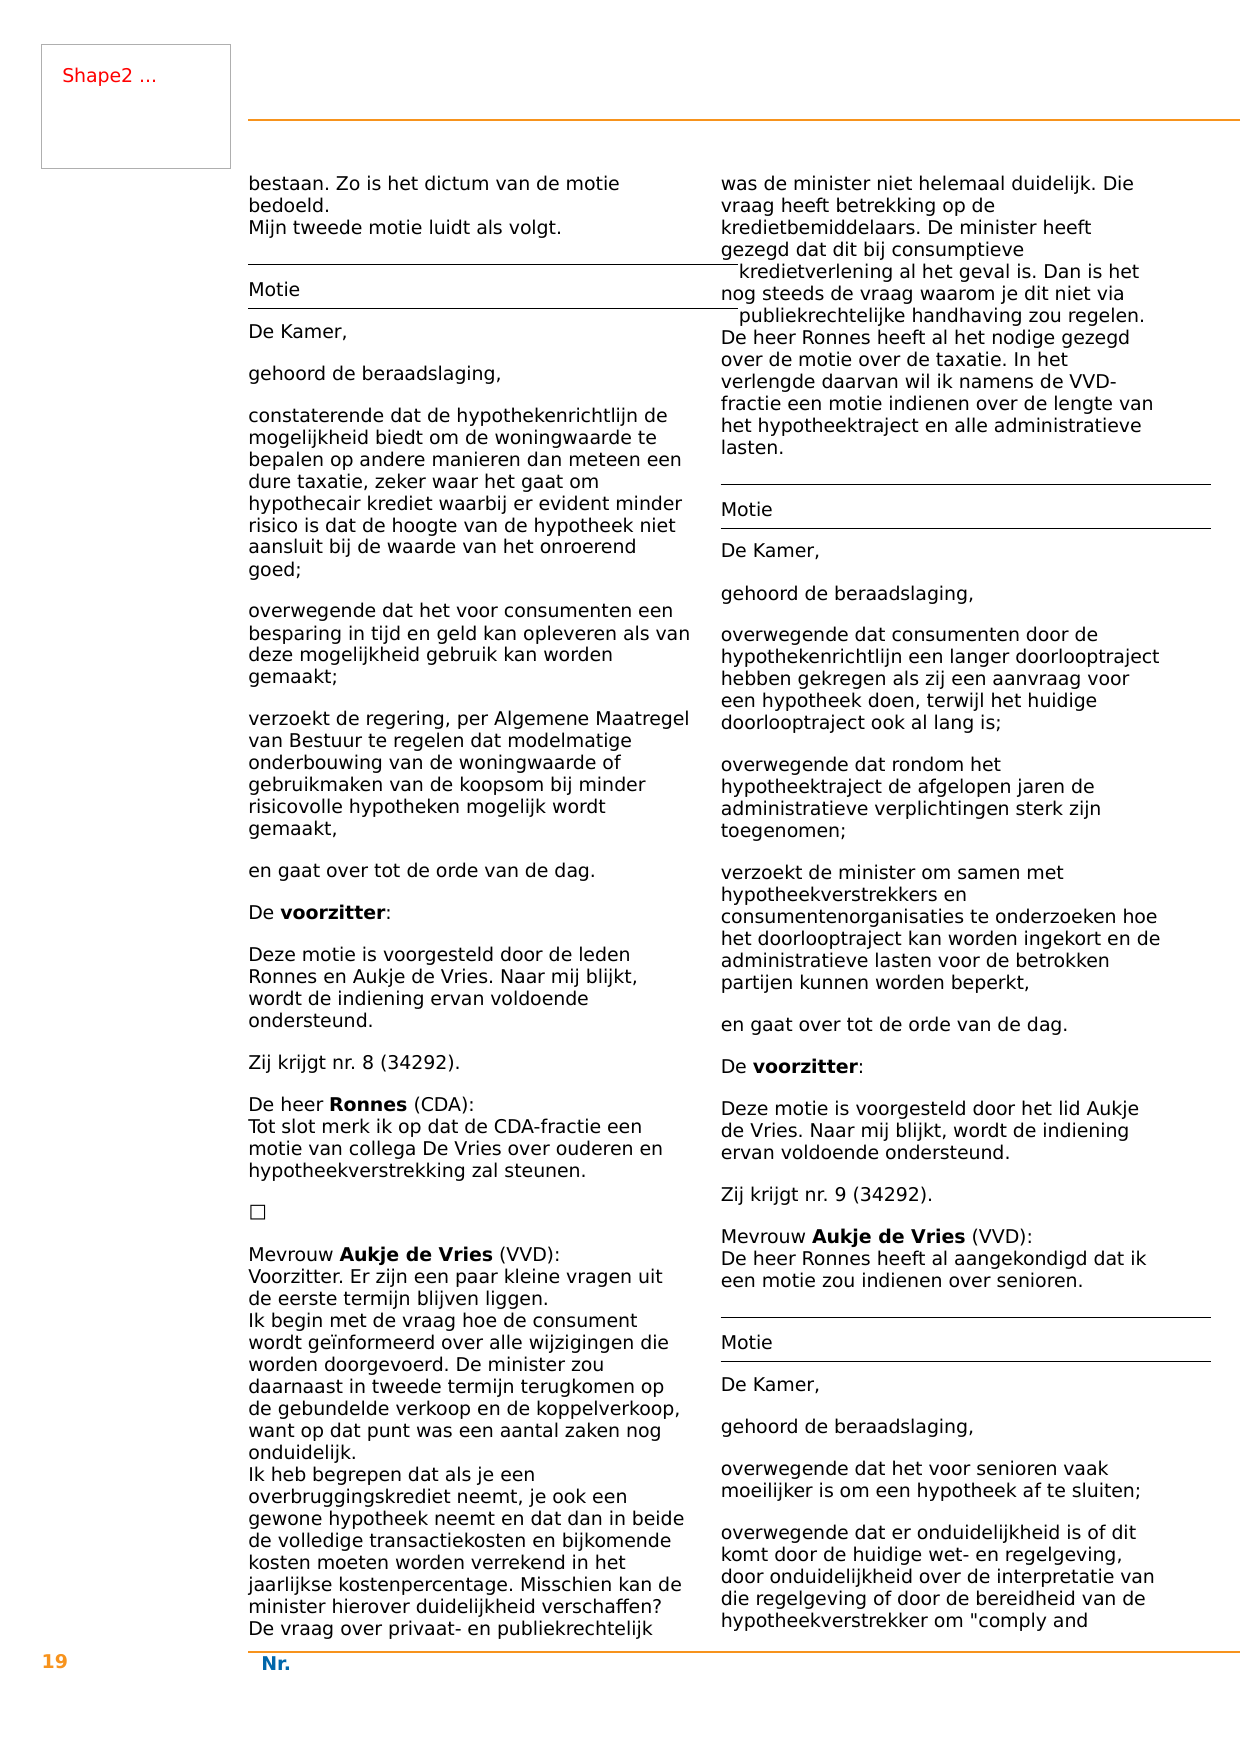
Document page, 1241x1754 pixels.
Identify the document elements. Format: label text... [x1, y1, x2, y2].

text De voorzitter: [721, 1056, 1163, 1078]
text De heer Ronnes heeft al het nodige gezegd over de motie over de taxatie. In het verlengde daarvan wil ik namens de VVD-fractie een motie indienen over de lengte van het hypotheektraject en alle administratieve lasten. [721, 327, 1163, 458]
text gehoord de beraadslaging, [721, 582, 1163, 604]
text Deze motie is voorgesteld door het lid Aukje de Vries. Naar mij blijkt, wordt de indiening ervan voldoende ondersteund. [721, 1098, 1163, 1164]
text overwegende dat het voor consumenten een besparing in tijd en geld kan opleveren als van deze mogelijkheid gebruik kan worden gemaakt; [248, 600, 691, 688]
text De vraag over privaat- en publiekrechtelijk [248, 1618, 691, 1639]
text Ik begin met de vraag hoe de consument wordt geïnformeerd over alle wijzigingen die worden doorgevoerd. De minister zou daarnaast in tweede termijn terugkomen op de gebundelde verkoop en de koppelverkoop, want op dat punt was een aantal zaken nog onduidelijk. [248, 1310, 691, 1464]
text Deze motie is voorgesteld door de leden Ronnes en Aukje de Vries. Naar mij blijkt, wordt de indiening ervan voldoende ondersteund. [248, 944, 691, 1032]
text was de minister niet helemaal duidelijk. Die vraag heeft betrekking op de kredietbemiddelaars. De minister heeft gezegd dat dit bij consumptieve kredietverlening al het geval is. Dan is het nog steeds de vraag waarom je dit niet via publiekrechtelijke handhaving zou regelen. [721, 173, 1163, 327]
text Mijn tweede motie luidt als volgt. [248, 217, 691, 239]
text ⬜ [248, 1202, 691, 1224]
text en gaat over tot de orde van de dag. [248, 860, 691, 882]
text Ik heb begrepen dat als je een overbruggingskrediet neemt, je ook een gewone hypotheek neemt en dat dan in beide de volledige transactiekosten en bijkomende kosten moeten worden verrekend in het jaarlijkse kostenpercentage. Misschien kan de minister hierover duidelijkheid verschaffen? [248, 1464, 691, 1618]
text Voorzitter. Er zijn een paar kleine vragen uit de eerste termijn blijven liggen. [248, 1266, 691, 1310]
text overwegende dat consumenten door de hypothekenrichtlijn een langer doorlooptraject hebben gekregen als zij een aanvraag voor een hypotheek doen, terwijl het huidige doorlooptraject ook al lang is; [721, 624, 1163, 734]
text gehoord de beraadslaging, [721, 1416, 1163, 1438]
text De heer Ronnes (CDA): [248, 1094, 691, 1116]
text en gaat over tot de orde van de dag. [721, 1014, 1163, 1036]
text gehoord de beraadslaging, [248, 363, 691, 384]
text Mevrouw Aukje de Vries (VVD): [721, 1226, 1163, 1248]
text Motie [248, 279, 691, 301]
text De voorzitter: [248, 902, 691, 924]
text Zij krijgt nr. 8 (34292). [248, 1052, 691, 1074]
text Mevrouw Aukje de Vries (VVD): [248, 1244, 691, 1266]
text De Kamer, [721, 540, 1163, 562]
text Motie [721, 498, 1163, 520]
text overwegende dat rondom het hypotheektraject de afgelopen jaren de administratieve verplichtingen sterk zijn toegenomen; [721, 754, 1163, 842]
text constaterende dat de hypothekenrichtlijn de mogelijkheid biedt om de woningwaarde te bepalen op andere manieren dan meteen een dure taxatie, zeker waar het gaat om hypothecair krediet waarbij er evident minder risico is dat de hoogte van de hypotheek niet aansluit bij de waarde van het onroerend goed; [248, 404, 691, 580]
text De Kamer, [248, 321, 691, 343]
text Motie [721, 1332, 1163, 1354]
text overwegende dat het voor senioren vaak moeilijker is om een hypotheek af te sluiten; [721, 1458, 1163, 1502]
text verzoekt de minister om samen met hypotheekverstrekkers en consumentenorganisaties te onderzoeken hoe het doorlooptraject kan worden ingekort en de administratieve lasten voor de betrokken partijen kunnen worden beperkt, [721, 862, 1163, 994]
text bestaan. Zo is het dictum van de motie bedoeld. [248, 173, 691, 217]
text De Kamer, [721, 1374, 1163, 1396]
text De heer Ronnes heeft al aangekondigd dat ik een motie zou indienen over senioren. [721, 1248, 1163, 1292]
text overwegende dat er onduidelijkheid is of dit komt door de huidige wet- en regelgeving, door onduidelijkheid over de interpretatie van die regelgeving of door de bereidheid van de hypotheekverstrekker om "comply and [721, 1522, 1163, 1632]
text Tot slot merk ik op dat de CDA-fractie een motie van collega De Vries over ouderen en hypotheekverstrekking zal steunen. [248, 1116, 691, 1182]
text verzoekt de regering, per Algemene Maatregel van Bestuur te regelen dat modelmatige onderbouwing van de woningwaarde of gebruikmaken van de koopsom bij minder risicovolle hypotheken mogelijk wordt gemaakt, [248, 708, 691, 840]
text Zij krijgt nr. 9 (34292). [721, 1184, 1163, 1206]
